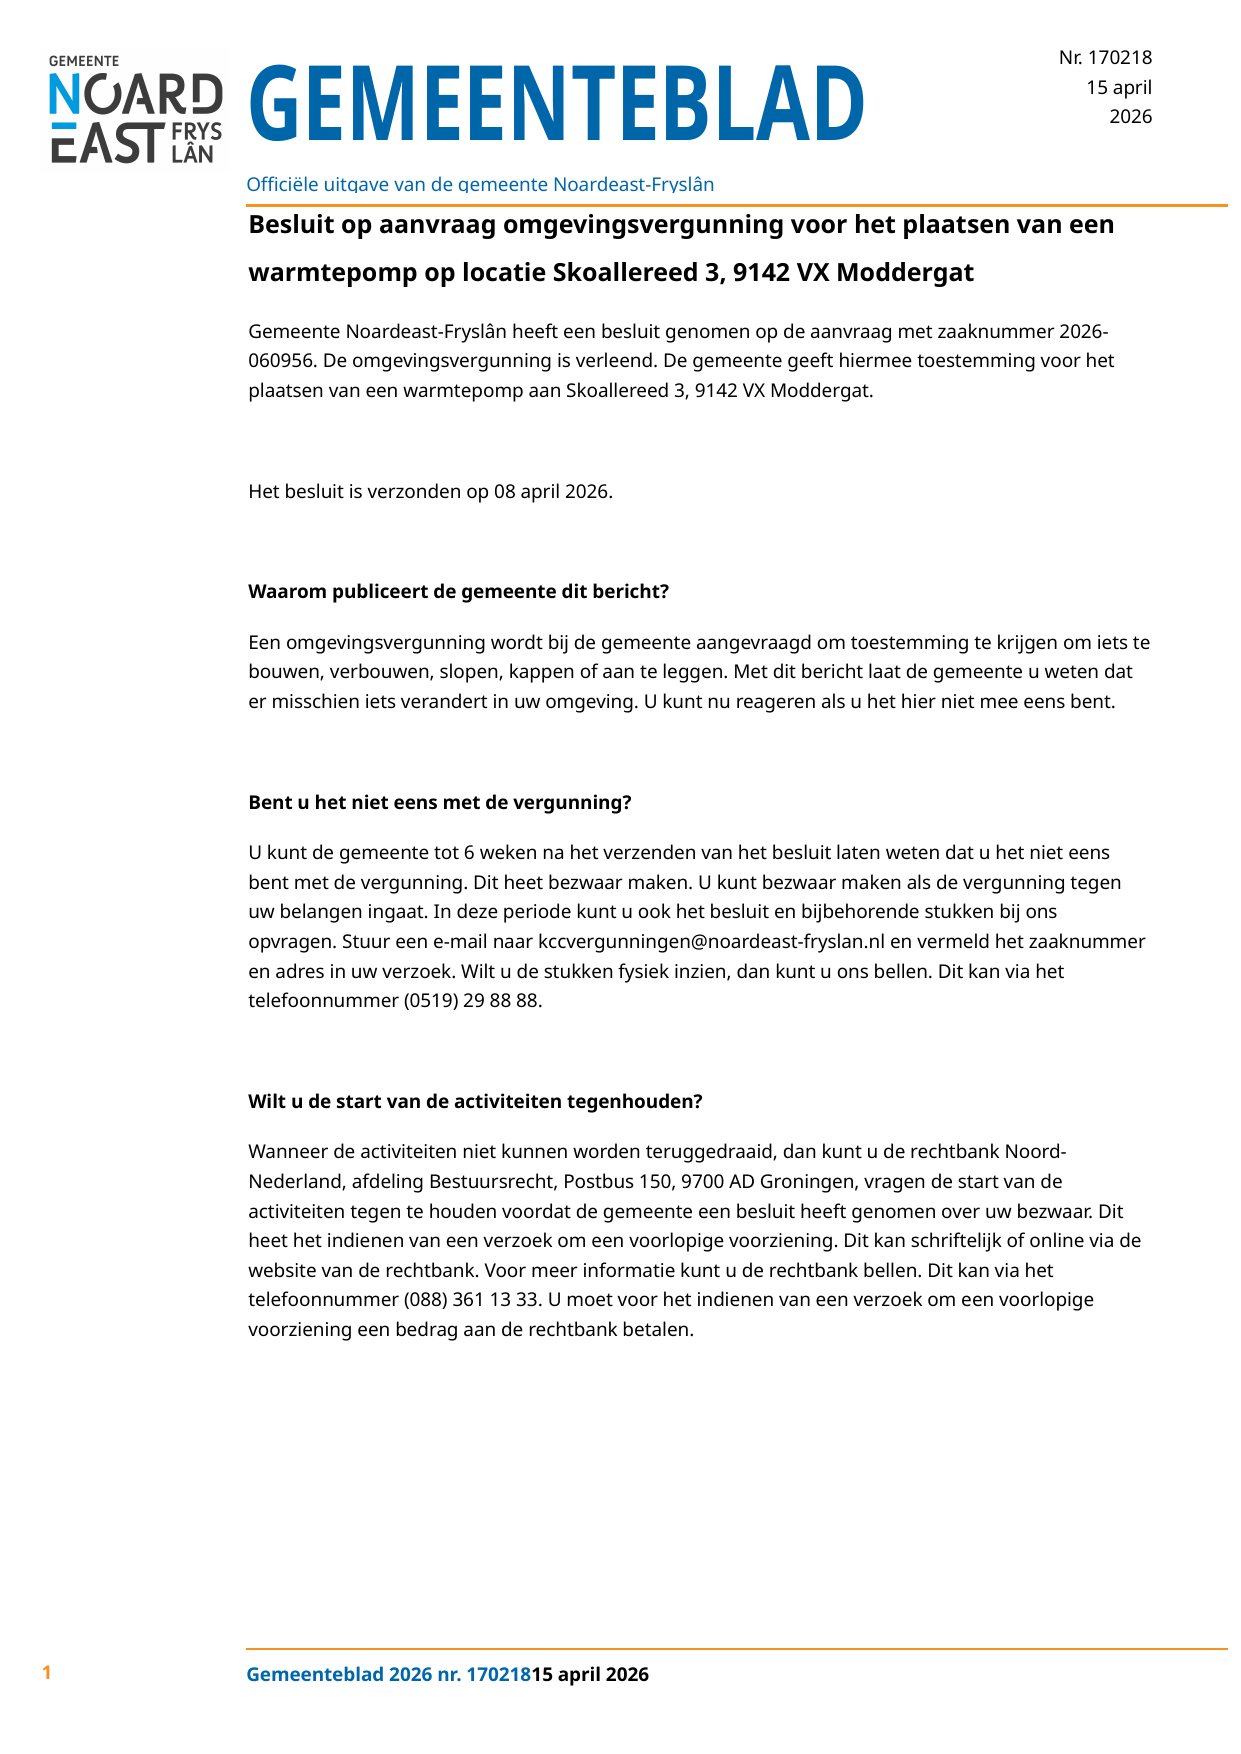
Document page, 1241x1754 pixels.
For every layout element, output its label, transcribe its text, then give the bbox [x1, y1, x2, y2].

text U kunt de gemeente tot 6 weken na het verzenden van het besluit laten weten dat u het niet eens bent met de vergunning. Dit heet bezwaar maken. U kunt bezwaar maken als de vergunning tegen uw belangen ingaat. In deze periode kunt u ook het besluit en bijbehorende stukken bij ons opvragen. Stuur een e-mail naar kccvergunningen@noardeast-fryslan.nl en vermeld het zaaknummer en adres in uw verzoek. Wilt u de stukken fysiek inzien, dan kunt u ons bellen. Dit kan via het telefoonnummer (0519) 29 88 88. [248, 839, 1152, 1013]
text Wilt u de start van de activiteiten tegenhouden? [248, 1088, 1152, 1114]
picture [41, 47, 231, 172]
text Waarom publiceert de gemeente dit bericht? [248, 579, 1152, 604]
text Bent u het niet eens met de vergunning? [248, 789, 1152, 815]
text Gemeente Noardeast-Fryslân heeft een besluit genomen op de aanvraag met zaaknummer 2026-060956. De omgevingsvergunning is verleend. De gemeente geeft hiermee toestemming voor het plaatsen van een warmtepomp aan Skoallereed 3, 9142 VX Moddergat. [248, 318, 1152, 403]
text Een omgevingsvergunning wordt bij de gemeente aangevraagd om toestemming te krijgen om iets te bouwen, verbouwen, slopen, kappen of aan te leggen. Met dit bericht laat de gemeente u weten dat er misschien iets verandert in uw omgeving. U kunt nu reageren als u het hier niet mee eens bent. [248, 629, 1152, 714]
text Besluit op aanvraag omgevingsvergunning voor het plaatsen van een warmtepomp op locatie Skoallereed 3, 9142 VX Moddergat [248, 207, 1152, 288]
text Wanneer de activiteiten niet kunnen worden teruggedraaid, dan kunt u de rechtbank Noord-Nederland, afdeling Bestuursrecht, Postbus 150, 9700 AD Groningen, vragen de start van de activiteiten tegen te houden voordat de gemeente een besluit heeft genomen over uw bezwaar. Dit heet het indienen van een verzoek om een voorlopige voorziening. Dit kan schriftelijk of online via de website van de rechtbank. Voor meer informatie kunt u de rechtbank bellen. Dit kan via het telefoonnummer (088) 361 13 33. U moet voor het indienen van een verzoek om een voorlopige voorziening een bedrag aan de rechtbank betalen. [248, 1139, 1152, 1342]
text Het besluit is verzonden op 08 april 2026. [248, 478, 1152, 504]
